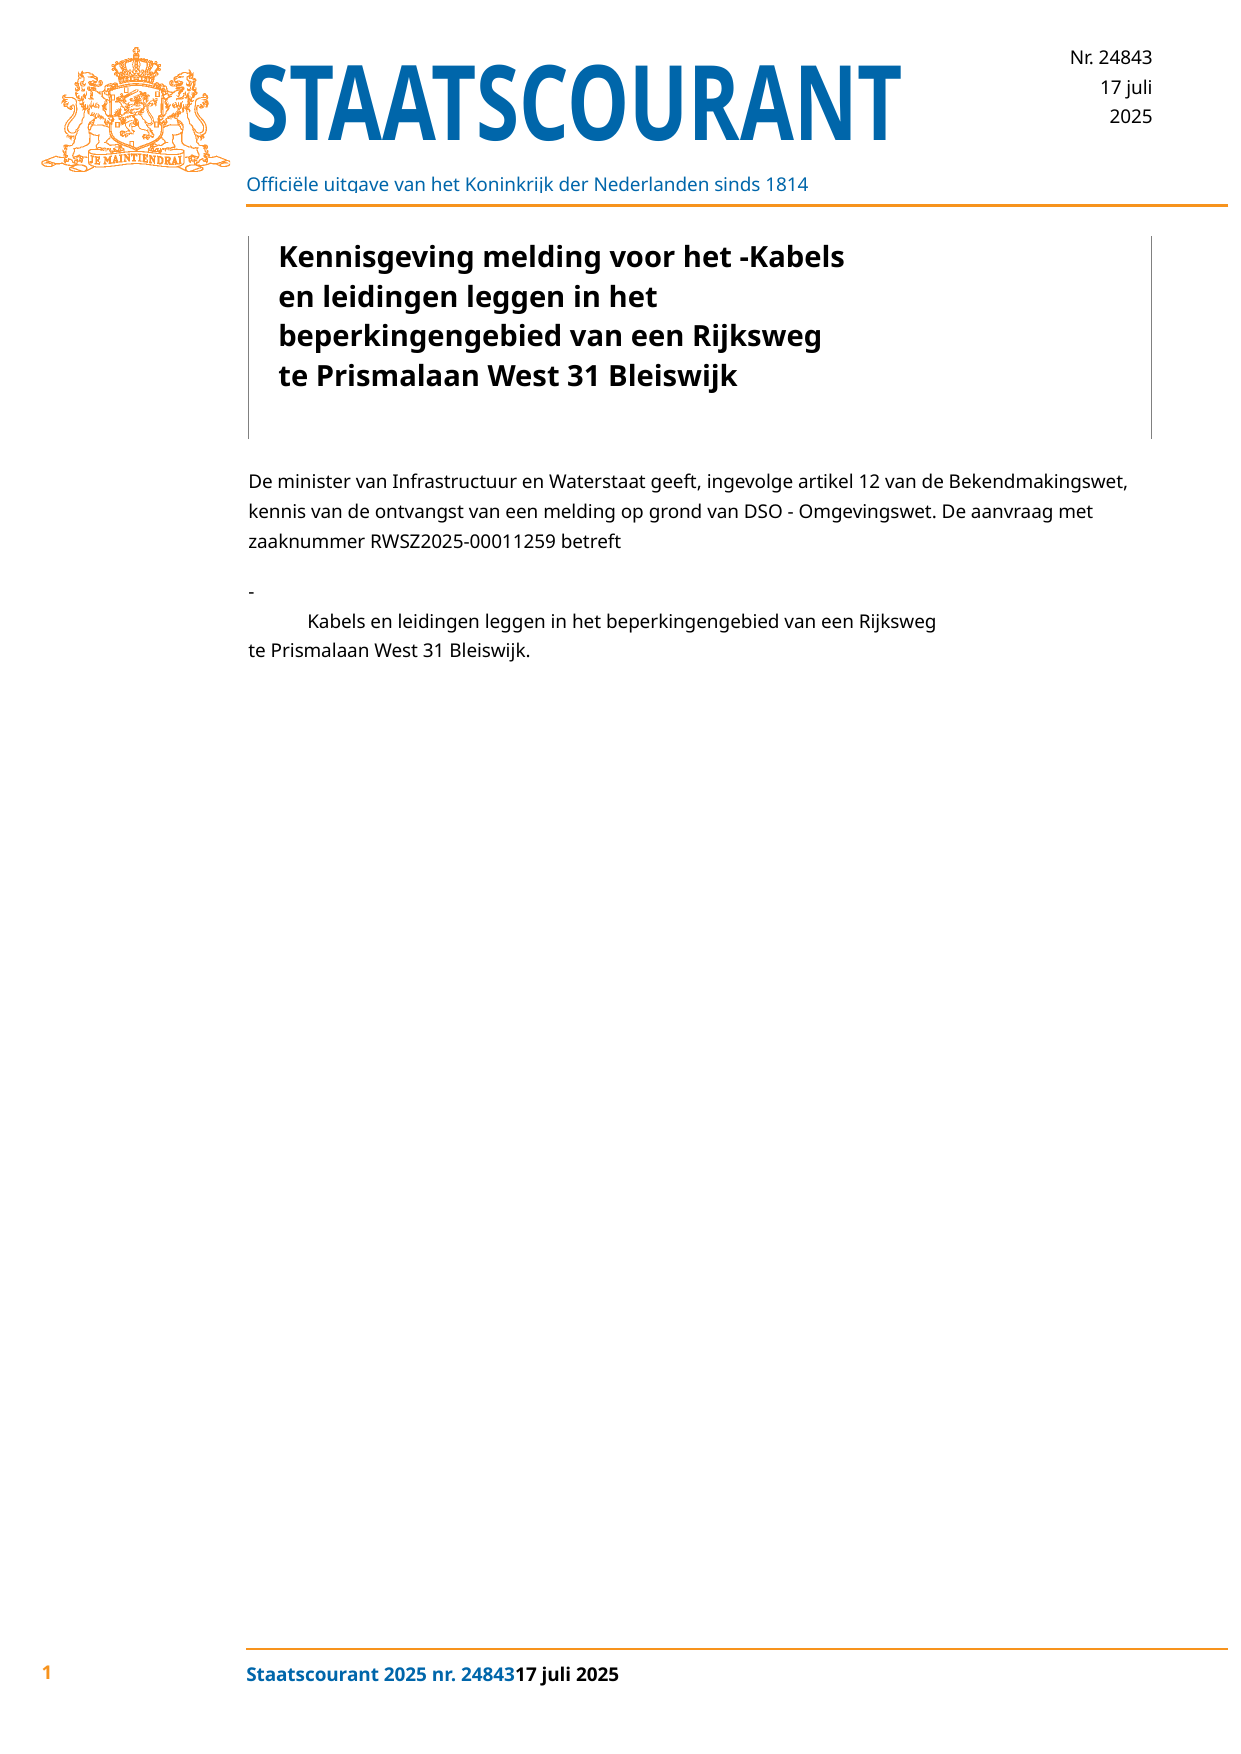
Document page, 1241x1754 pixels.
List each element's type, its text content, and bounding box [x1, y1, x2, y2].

picture [912, 236, 1090, 414]
text De minister van Infrastructuur en Waterstaat geeft, ingevolge artikel 12 van de Bekendmakingswet, kennis van de ontvangst van een melding op grond van DSO - Omgevingswet. De aanvraag met zaaknummer RWSZ2025-00011259 betreft [248, 469, 1152, 553]
picture [41, 47, 231, 172]
list Kabels en leidingen leggen in het beperkingengebied van een Rijksweg [248, 608, 1152, 633]
text te Prismalaan West 31 Bleiswijk. [248, 637, 1152, 663]
table_header [1090, 236, 1151, 413]
table_header [850, 236, 912, 413]
table_header [850, 414, 1151, 439]
table_header Kennisgeving melding voor het -Kabels en leidingen leggen in het beperkingengebied van een Rijksweg te Prismalaan West 31 Bleiswijk [249, 236, 850, 439]
